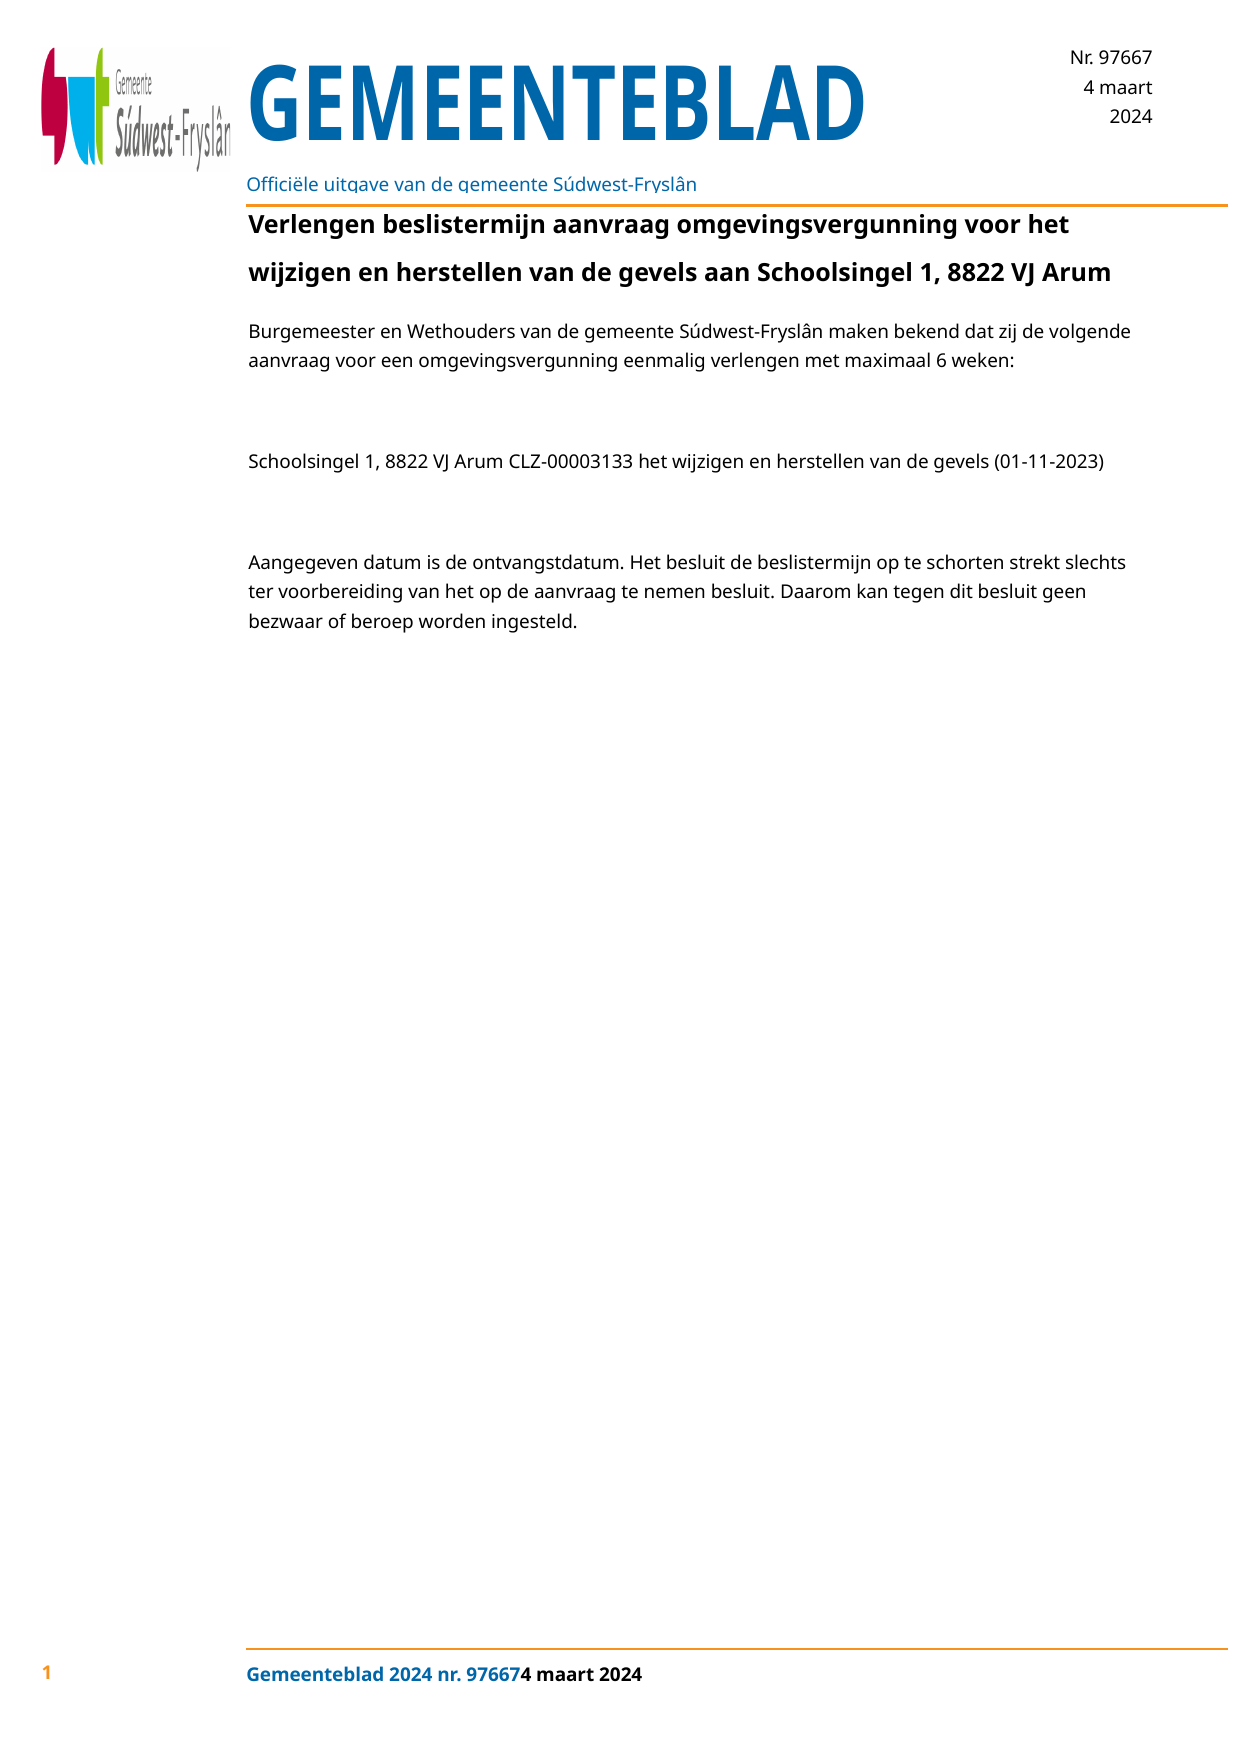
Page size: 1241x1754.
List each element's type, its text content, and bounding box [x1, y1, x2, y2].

text Verlengen beslistermijn aanvraag omgevingsvergunning voor het wijzigen en herstellen van de gevels aan Schoolsingel 1, 8822 VJ Arum [248, 207, 1152, 288]
text Burgemeester en Wethouders van de gemeente Súdwest-Fryslân maken bekend dat zij de volgende aanvraag voor een omgevingsvergunning eenmalig verlengen met maximaal 6 weken: [248, 318, 1152, 373]
text Schoolsingel 1, 8822 VJ Arum CLZ-00003133 het wijzigen en herstellen van de gevels (01-11-2023) [248, 448, 1152, 474]
text Aangegeven datum is de ontvangstdatum. Het besluit de beslistermijn op te schorten strekt slechts ter voorbereiding van het op de aanvraag te nemen besluit. Daarom kan tegen dit besluit geen bezwaar of beroep worden ingesteld. [248, 549, 1152, 634]
picture [41, 47, 231, 172]
